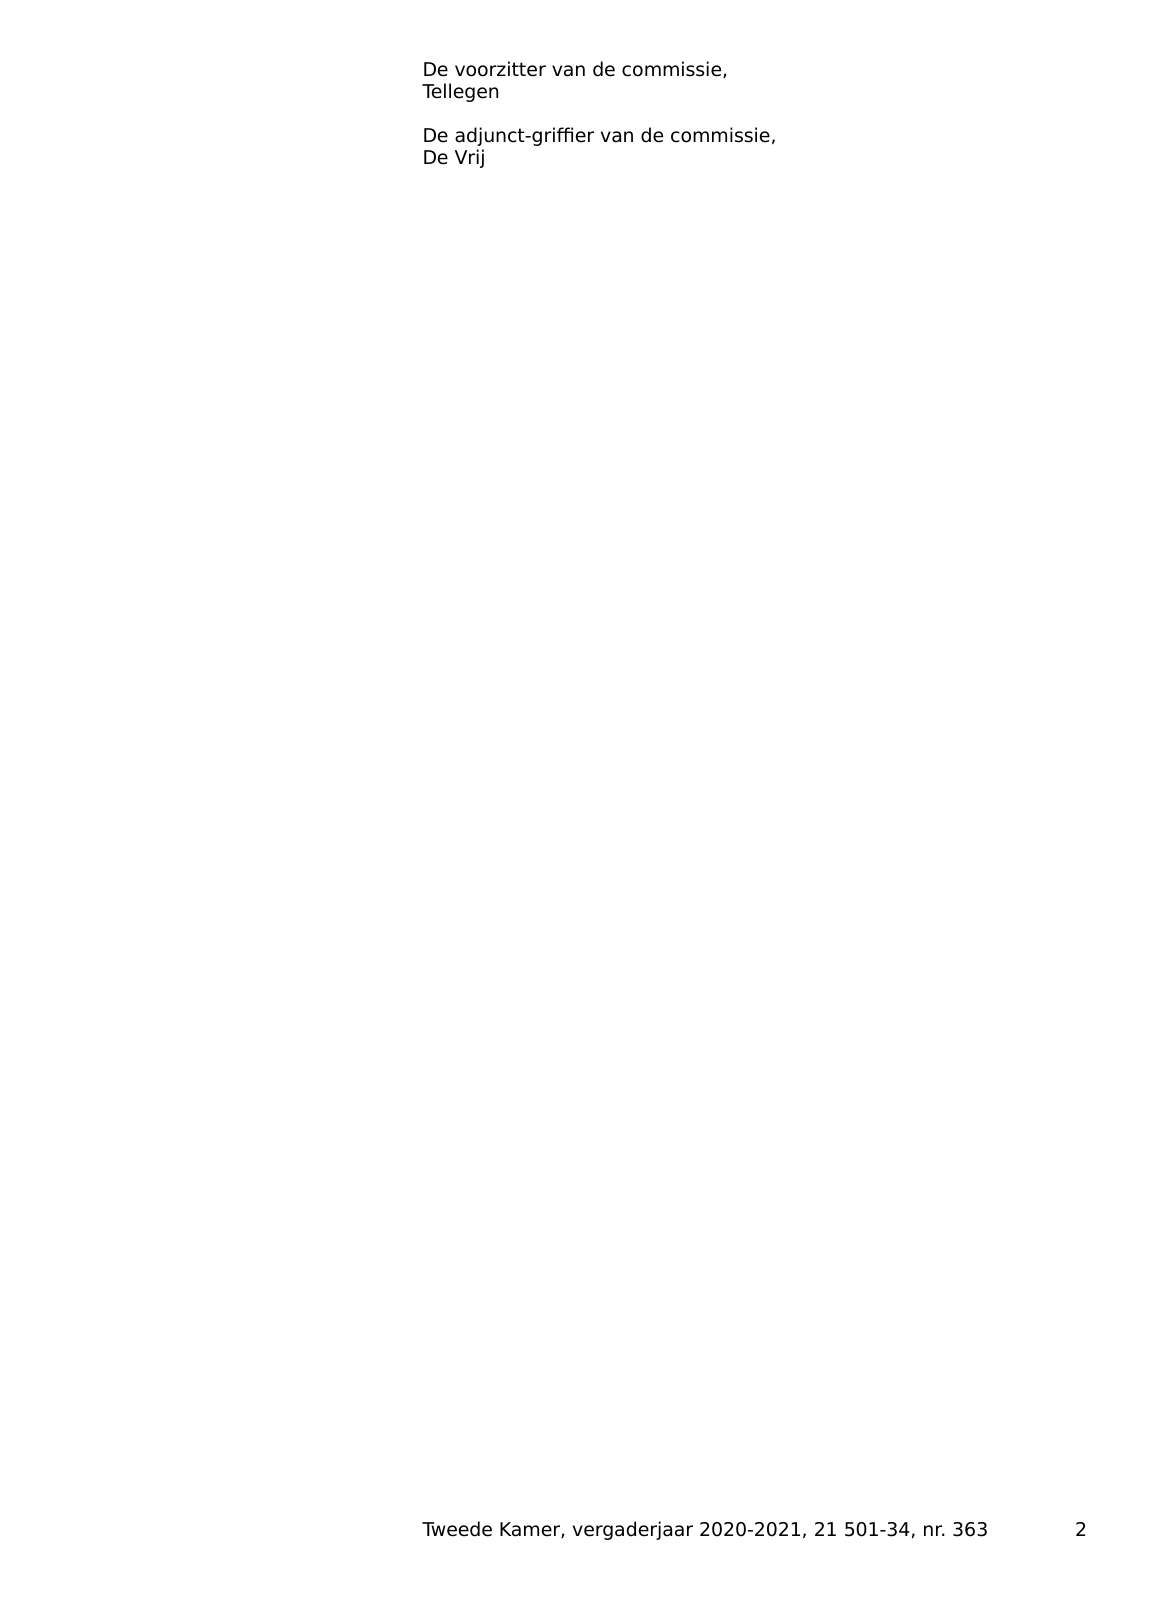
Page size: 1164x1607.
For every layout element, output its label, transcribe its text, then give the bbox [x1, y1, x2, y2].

text De adjunct-griffier van de commissie, De Vrij [422, 125, 1087, 169]
text De voorzitter van de commissie, Tellegen [422, 59, 1087, 103]
